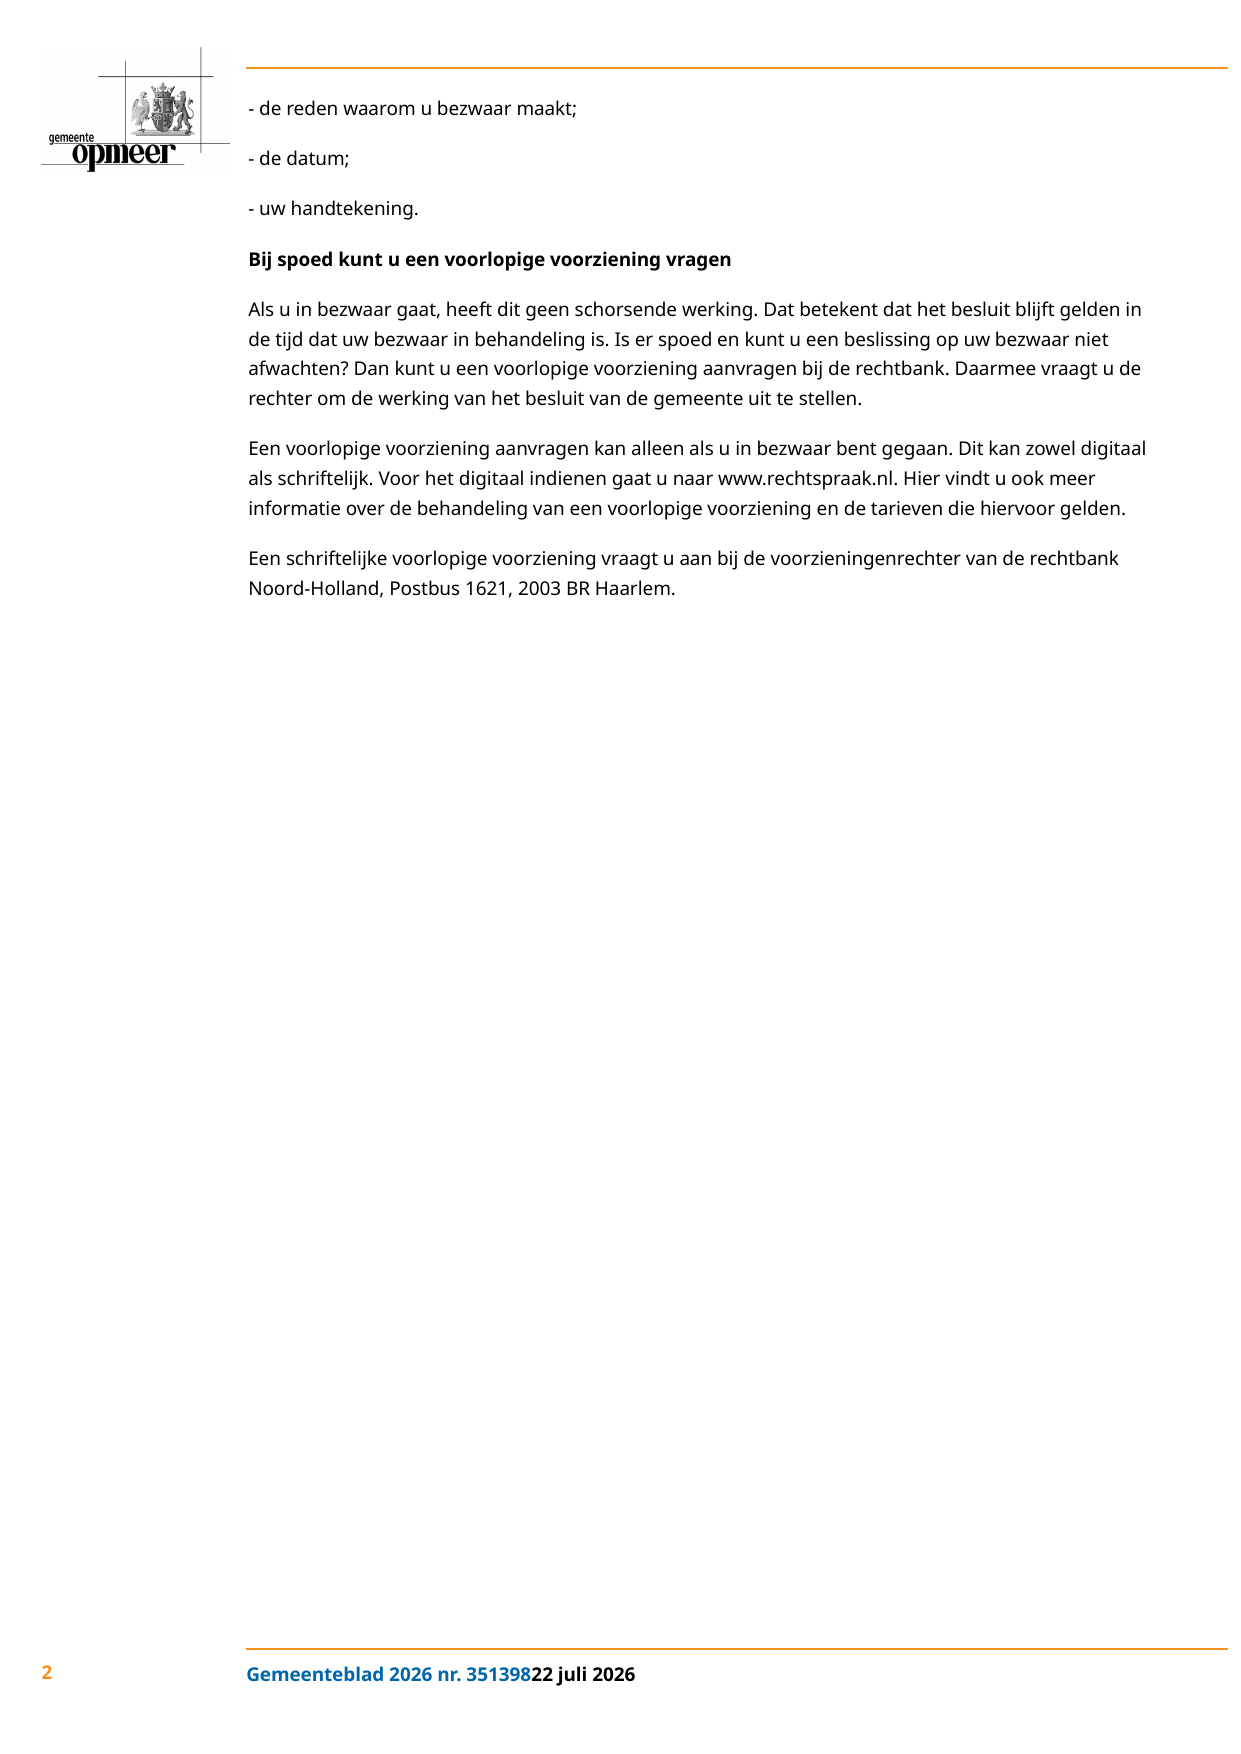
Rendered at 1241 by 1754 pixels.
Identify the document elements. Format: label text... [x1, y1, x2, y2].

text Bij spoed kunt u een voorlopige voorziening vragen [248, 246, 1152, 272]
text Als u in bezwaar gaat, heeft dit geen schorsende werking. Dat betekent dat het besluit blijft gelden in de tijd dat uw bezwaar in behandeling is. Is er spoed en kunt u een beslissing op uw bezwaar niet afwachten? Dan kunt u een voorlopige voorziening aanvragen bij de rechtbank. Daarmee vraagt u de rechter om de werking van het besluit van de gemeente uit te stellen. [248, 296, 1152, 411]
text - uw handtekening. [248, 196, 1152, 221]
picture [41, 47, 231, 172]
text Een voorlopige voorziening aanvragen kan alleen als u in bezwaar bent gegaan. Dit kan zowel digitaal als schriftelijk. Voor het digitaal indienen gaat u naar www.rechtspraak.nl. Hier vindt u ook meer informatie over de behandeling van een voorlopige voorziening en de tarieven die hiervoor gelden. [248, 436, 1152, 521]
text Een schriftelijke voorlopige voorziening vraagt u aan bij de voorzieningenrechter van de rechtbank Noord-Holland, Postbus 1621, 2003 BR Haarlem. [248, 545, 1152, 601]
text - de reden waarom u bezwaar maakt; [248, 95, 1152, 121]
text - de datum; [248, 145, 1152, 171]
